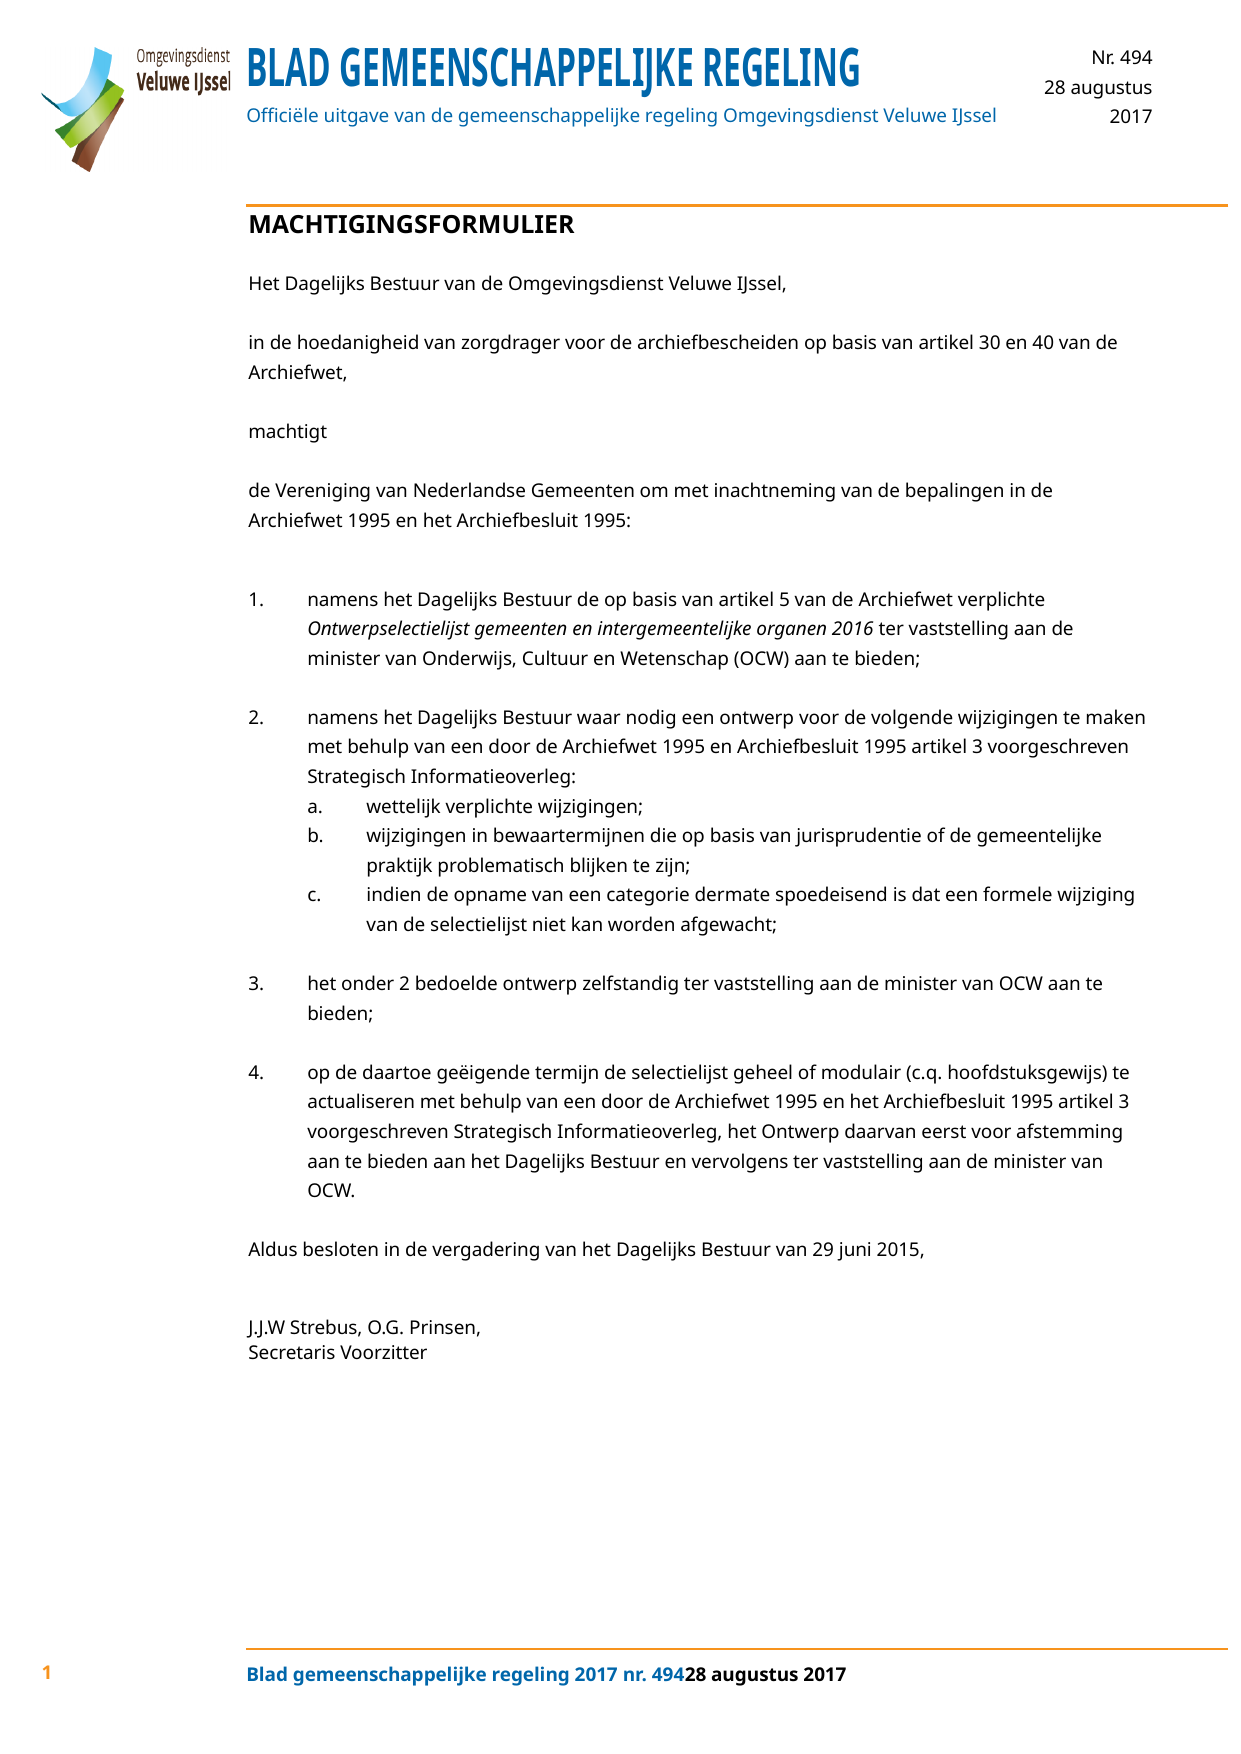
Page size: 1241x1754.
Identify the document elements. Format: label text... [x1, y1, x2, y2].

list namens het Dagelijks Bestuur de op basis van artikel 5 van de Archiefwet verplichte Ontwerpselectielijst gemeenten en intergemeentelijke organen 2016 ter vaststelling aan de minister van Onderwijs, Cultuur en Wetenschap (OCW) aan te bieden; [248, 586, 1152, 671]
text Het Dagelijks Bestuur van de Omgevingsdienst Veluwe IJssel, [248, 270, 1152, 296]
list wettelijk verplichte wijzigingen; [307, 793, 1152, 819]
text Secretaris Voorzitter [248, 1339, 1152, 1365]
list wijzigingen in bewaartermijnen die op basis van jurisprudentie of de gemeentelijke praktijk problematisch blijken te zijn; [307, 822, 1152, 878]
list namens het Dagelijks Bestuur waar nodig een ontwerp voor de volgende wijzigingen te maken met behulp van een door de Archiefwet 1995 en Archiefbesluit 1995 artikel 3 voorgeschreven Strategisch Informatieoverleg: [248, 704, 1152, 789]
picture [41, 47, 231, 172]
text J.J.W Strebus, O.G. Prinsen, [248, 1314, 1152, 1339]
list op de daartoe geëigende termijn de selectielijst geheel of modulair (c.q. hoofdstuksgewijs) te actualiseren met behulp van een door de Archiefwet 1995 en het Archiefbesluit 1995 artikel 3 voorgeschreven Strategisch Informatieoverleg, het Ontwerp daarvan eerst voor afstemming aan te bieden aan het Dagelijks Bestuur en vervolgens ter vaststelling aan de minister van OCW. [248, 1059, 1152, 1203]
text machtigt [248, 418, 1152, 444]
text in de hoedanigheid van zorgdrager voor de archiefbescheiden op basis van artikel 30 en 40 van de Archiefwet, [248, 329, 1152, 385]
list het onder 2 bedoelde ontwerp zelfstandig ter vaststelling aan de minister van OCW aan te bieden; [248, 970, 1152, 1026]
text MACHTIGINGSFORMULIER [248, 207, 1152, 241]
list indien de opname van een categorie dermate spoedeisend is dat een formele wijziging van de selectielijst niet kan worden afgewacht; [307, 882, 1152, 937]
text de Vereniging van Nederlandse Gemeenten om met inachtneming van de bepalingen in de [248, 477, 1152, 503]
text Archiefwet 1995 en het Archiefbesluit 1995: [248, 507, 1152, 533]
text Aldus besloten in de vergadering van het Dagelijks Bestuur van 29 juni 2015, [248, 1237, 1152, 1262]
